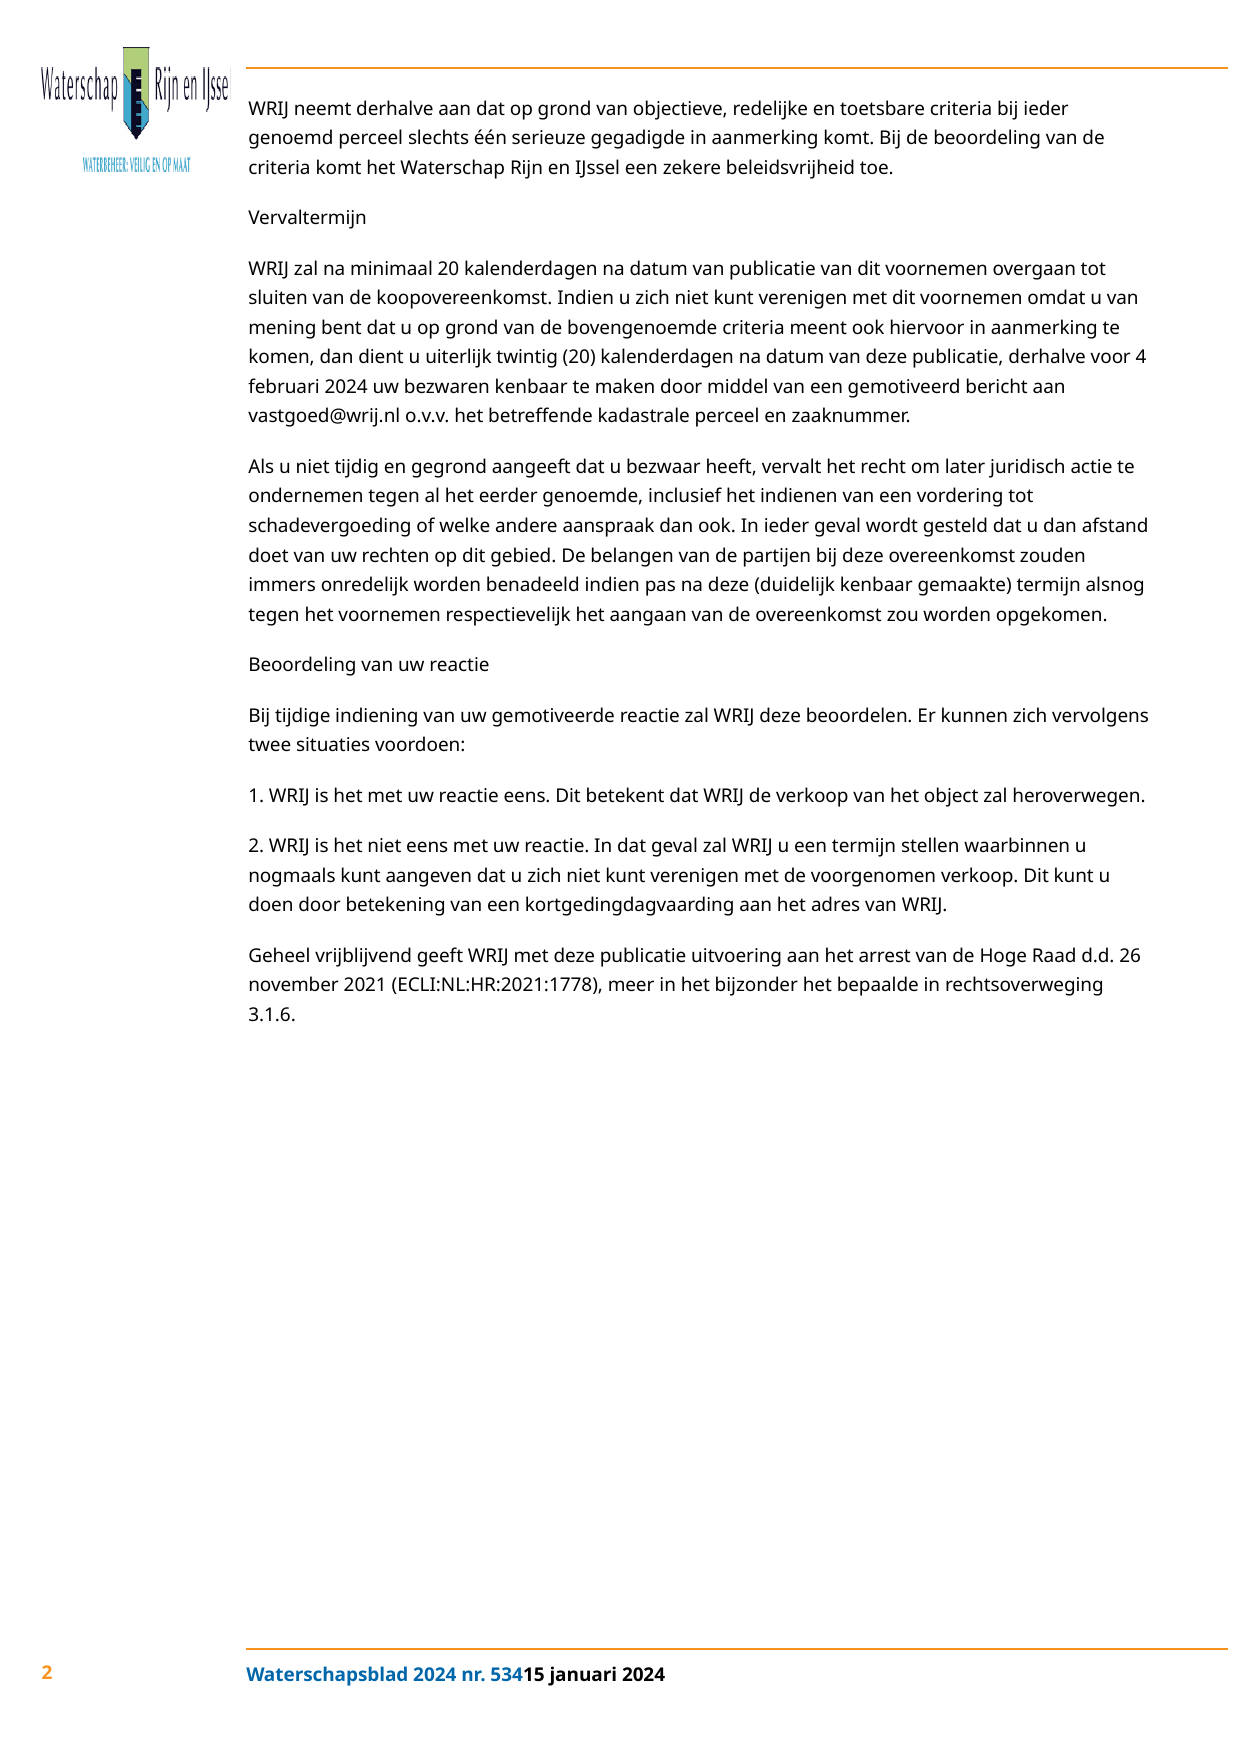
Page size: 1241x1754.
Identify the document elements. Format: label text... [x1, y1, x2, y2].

text WRIJ zal na minimaal 20 kalenderdagen na datum van publicatie van dit voornemen overgaan tot sluiten van de koopovereenkomst. Indien u zich niet kunt verenigen met dit voornemen omdat u van mening bent dat u op grond van de bovengenoemde criteria meent ook hiervoor in aanmerking te komen, dan dient u uiterlijk twintig (20) kalenderdagen na datum van deze publicatie, derhalve voor 4 februari 2024 uw bezwaren kenbaar te maken door middel van een gemotiveerd bericht aan vastgoed@wrij.nl o.v.v. het betreffende kadastrale perceel en zaaknummer. [248, 255, 1152, 428]
text Geheel vrijblijvend geeft WRIJ met deze publicatie uitvoering aan het arrest van de Hoge Raad d.d. 26 november 2021 (ECLI:NL:HR:2021:1778), meer in het bijzonder het bepaalde in rechtsoverweging 3.1.6. [248, 942, 1152, 1027]
text Als u niet tijdig en gegrond aangeeft dat u bezwaar heeft, vervalt het recht om later juridisch actie te ondernemen tegen al het eerder genoemde, inclusief het indienen van een vordering tot schadevergoeding of welke andere aanspraak dan ook. In ieder geval wordt gesteld dat u dan afstand doet van uw rechten op dit gebied. De belangen van de partijen bij deze overeenkomst zouden immers onredelijk worden benadeeld indien pas na deze (duidelijk kenbaar gemaakte) termijn alsnog tegen het voornemen respectievelijk het aangaan van de overeenkomst zou worden opgekomen. [248, 453, 1152, 627]
text Bij tijdige indiening van uw gemotiveerde reactie zal WRIJ deze beoordelen. Er kunnen zich vervolgens twee situaties voordoen: [248, 702, 1152, 757]
text WRIJ neemt derhalve aan dat op grond van objectieve, redelijke en toetsbare criteria bij ieder genoemd perceel slechts één serieuze gegadigde in aanmerking komt. Bij de beoordeling van de criteria komt het Waterschap Rijn en IJssel een zekere beleidsvrijheid toe. [248, 95, 1152, 180]
text 2. WRIJ is het niet eens met uw reactie. In dat geval zal WRIJ u een termijn stellen waarbinnen u nogmaals kunt aangeven dat u zich niet kunt verenigen met de voorgenomen verkoop. Dit kunt u doen door betekening van een kortgedingdagvaarding aan het adres van WRIJ. [248, 832, 1152, 917]
picture [41, 47, 231, 172]
text 1. WRIJ is het met uw reactie eens. Dit betekent dat WRIJ de verkoop van het object zal heroverwegen. [248, 782, 1152, 808]
text Vervaltermijn [248, 204, 1152, 230]
text Beoordeling van uw reactie [248, 651, 1152, 677]
